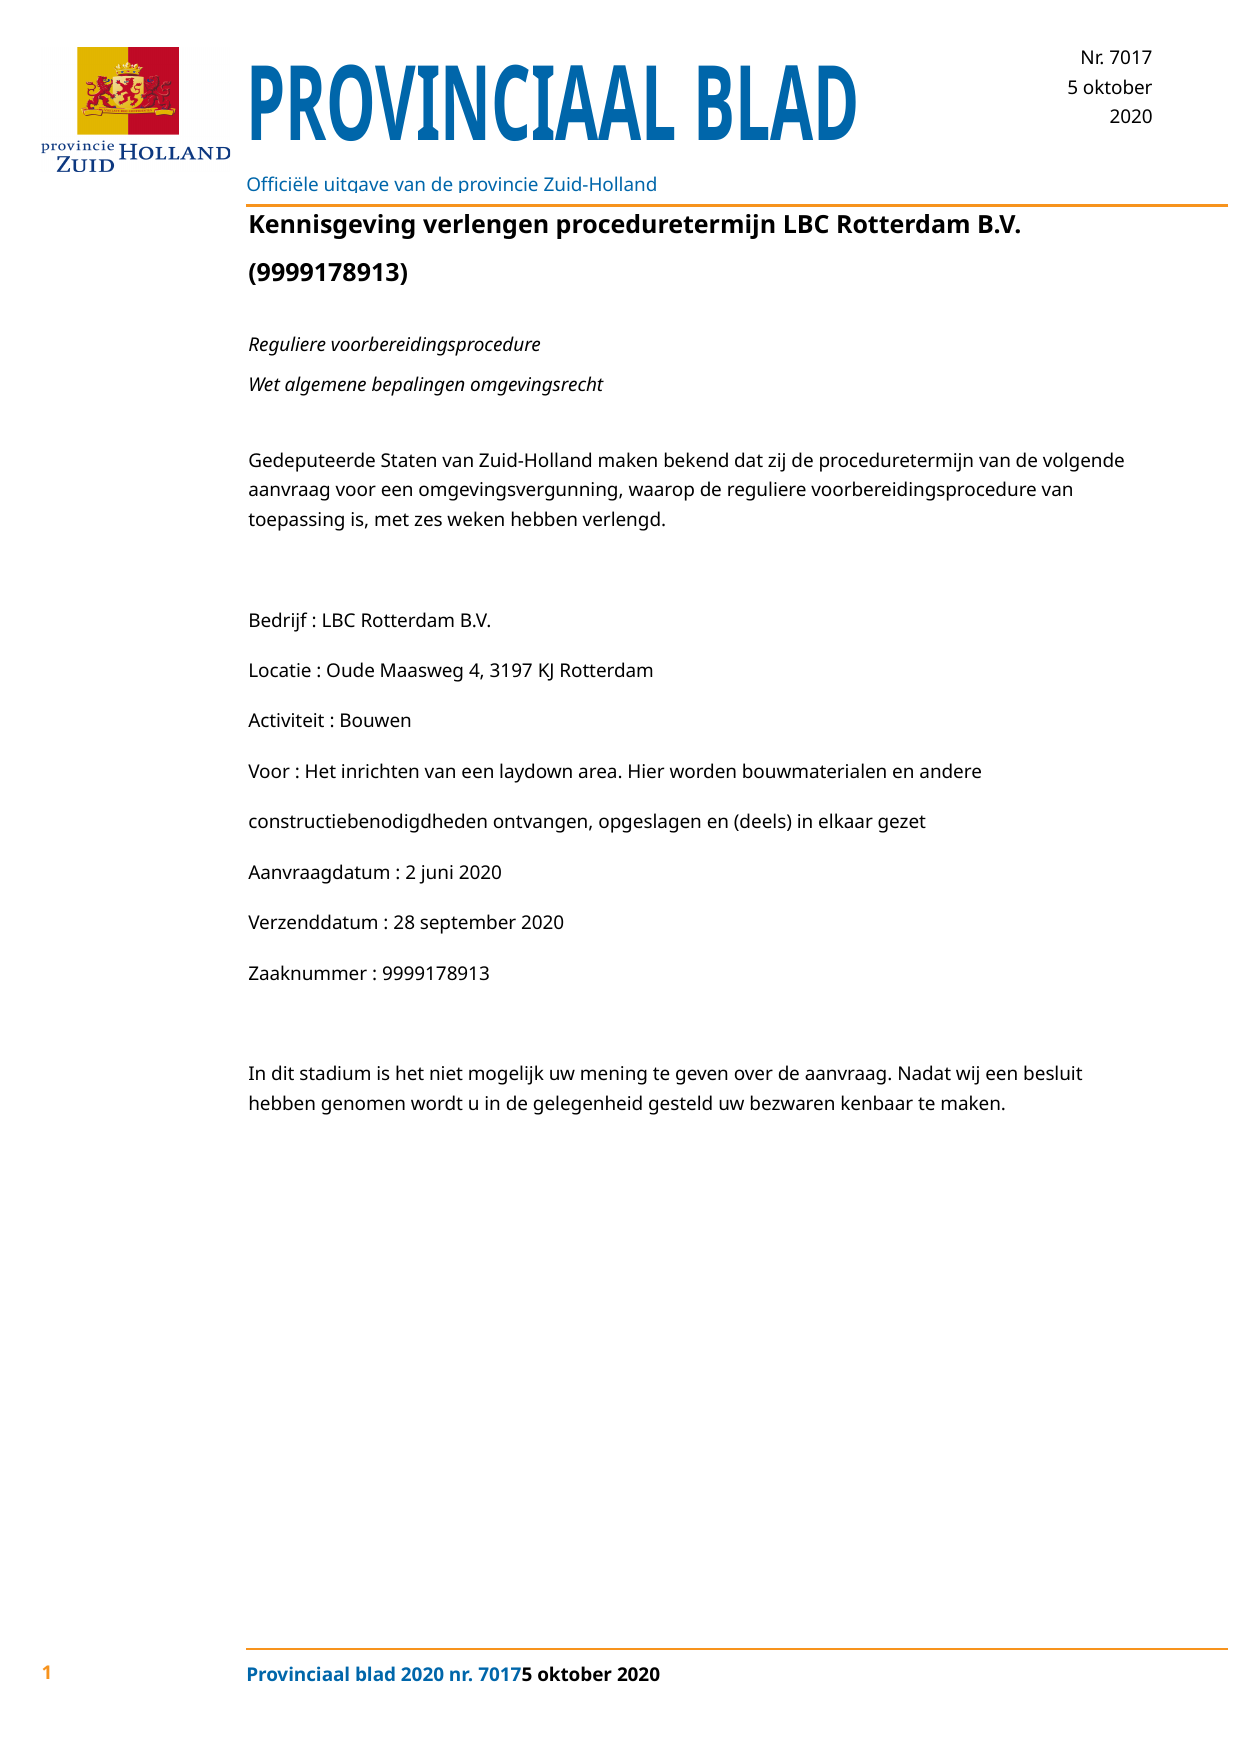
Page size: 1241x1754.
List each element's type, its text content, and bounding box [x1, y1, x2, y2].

picture [41, 47, 231, 172]
text Kennisgeving verlengen proceduretermijn LBC Rotterdam B.V. (9999178913) [248, 207, 1152, 288]
text constructiebenodigdheden ontvangen, opgeslagen en (deels) in elkaar gezet [248, 808, 1152, 834]
text Gedeputeerde Staten van Zuid-Holland maken bekend dat zij de proceduretermijn van de volgende aanvraag voor een omgevingsvergunning, waarop de reguliere voorbereidingsprocedure van toepassing is, met zes weken hebben verlengd. [248, 447, 1152, 532]
text Zaaknummer : 9999178913 [248, 960, 1152, 986]
text Voor : Het inrichten van een laydown area. Hier worden bouwmaterialen en andere [248, 758, 1152, 784]
text Activiteit : Bouwen [248, 708, 1152, 733]
text Locatie : Oude Maasweg 4, 3197 KJ Rotterdam [248, 657, 1152, 683]
text Verzenddatum : 28 september 2020 [248, 909, 1152, 935]
text In dit stadium is het niet mogelijk uw mening te geven over de aanvraag. Nadat wij een besluit hebben genomen wordt u in de gelegenheid gesteld uw bezwaren kenbaar te maken. [248, 1061, 1152, 1116]
text Reguliere voorbereidingsprocedure [248, 331, 1152, 357]
text Bedrijf : LBC Rotterdam B.V. [248, 607, 1152, 633]
text Wet algemene bepalingen omgevingsrecht [248, 371, 1152, 396]
text Aanvraagdatum : 2 juni 2020 [248, 859, 1152, 885]
